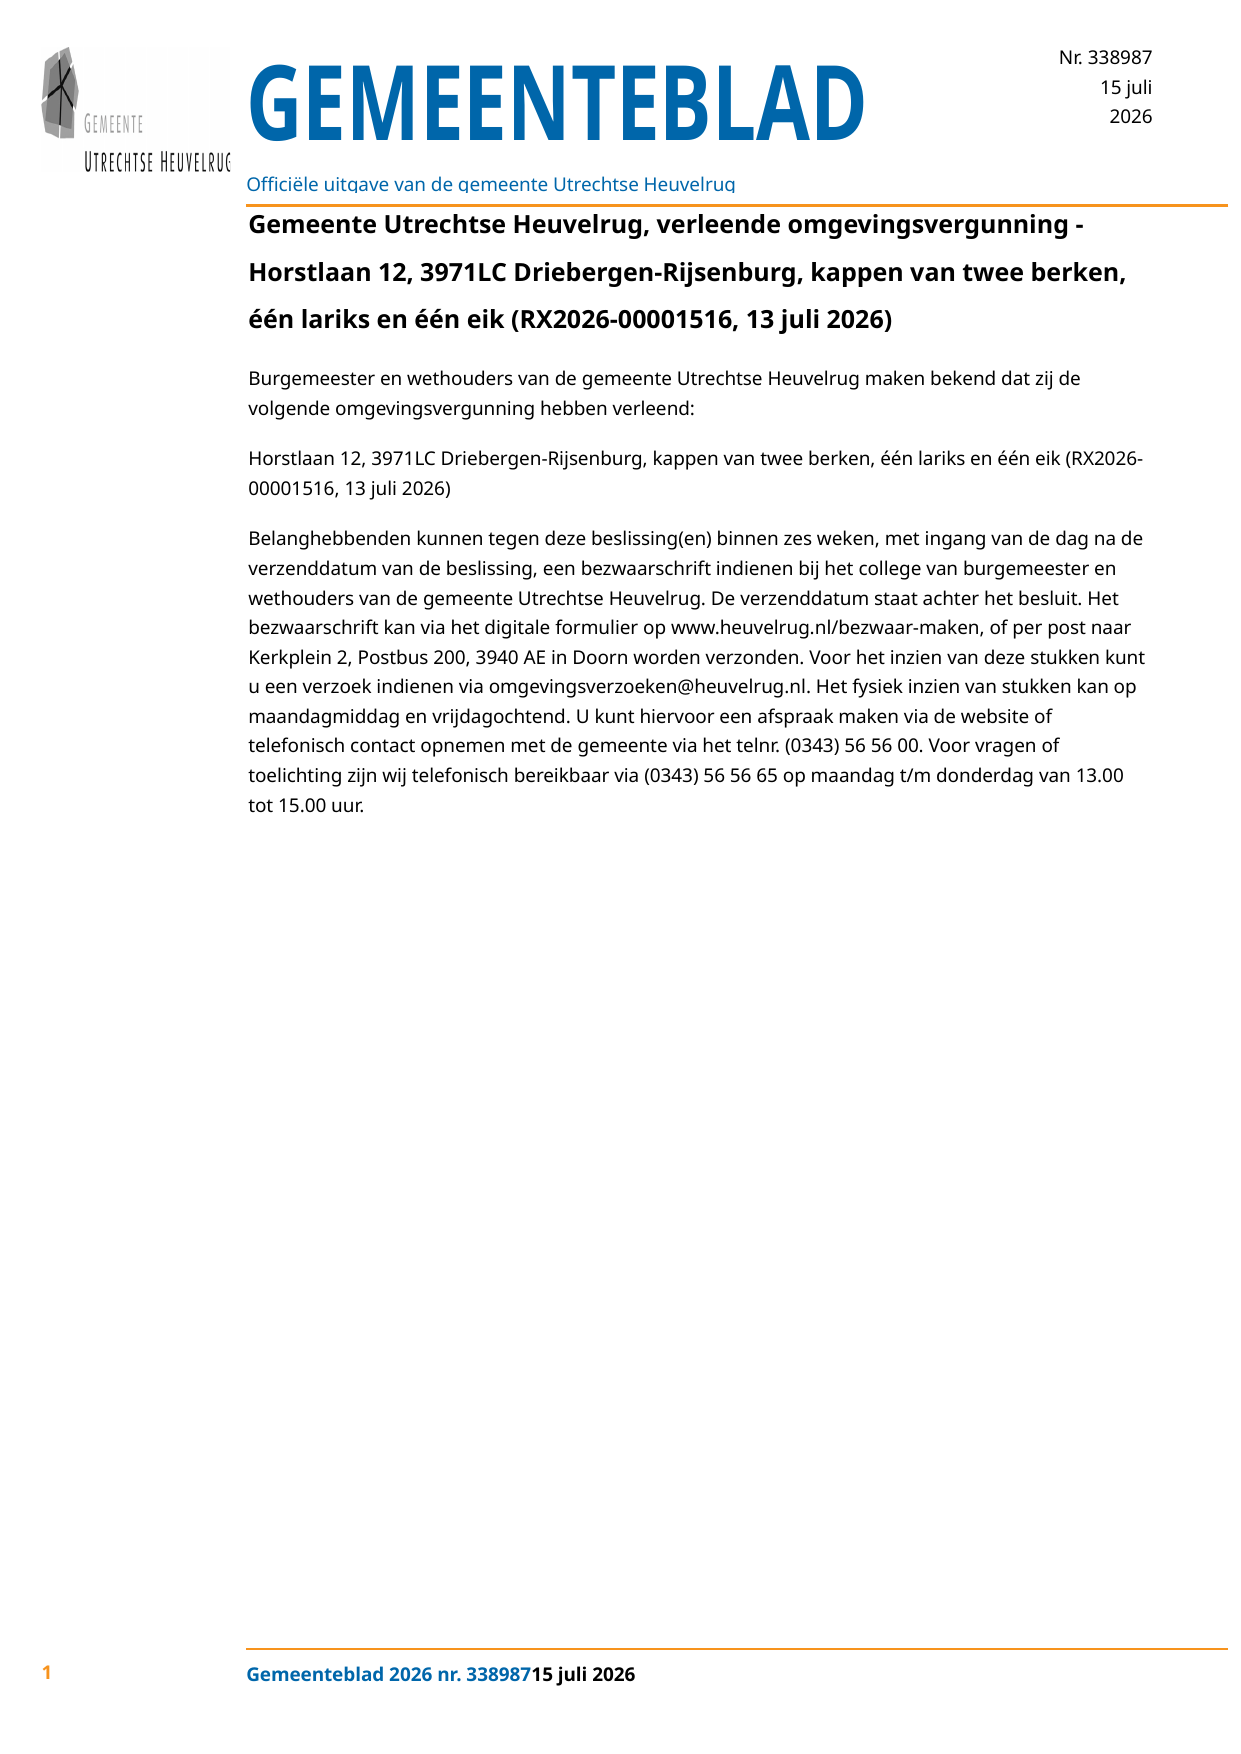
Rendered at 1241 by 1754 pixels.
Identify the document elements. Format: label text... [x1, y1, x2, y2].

text Belanghebbenden kunnen tegen deze beslissing(en) binnen zes weken, met ingang van de dag na de verzenddatum van de beslissing, een bezwaarschrift indienen bij het college van burgemeester en wethouders van de gemeente Utrechtse Heuvelrug. De verzenddatum staat achter het besluit. Het bezwaarschrift kan via het digitale formulier op www.heuvelrug.nl/bezwaar-maken, of per post naar Kerkplein 2, Postbus 200, 3940 AE in Doorn worden verzonden. Voor het inzien van deze stukken kunt u een verzoek indienen via omgevingsverzoeken@heuvelrug.nl. Het fysiek inzien van stukken kan op maandagmiddag en vrijdagochtend. U kunt hiervoor een afspraak maken via de website of telefonisch contact opnemen met de gemeente via het telnr. (0343) 56 56 00. Voor vragen of toelichting zijn wij telefonisch bereikbaar via (0343) 56 56 65 op maandag t/m donderdag van 13.00 tot 15.00 uur. [248, 526, 1152, 817]
text Gemeente Utrechtse Heuvelrug, verleende omgevingsvergunning - Horstlaan 12, 3971LC Driebergen-Rijsenburg, kappen van twee berken, één lariks en één eik (RX2026-00001516, 13 juli 2026) [248, 207, 1152, 336]
picture [41, 47, 231, 172]
text Burgemeester en wethouders van de gemeente Utrechtse Heuvelrug maken bekend dat zij de volgende omgevingsvergunning hebben verleend: [248, 366, 1152, 421]
text Horstlaan 12, 3971LC Driebergen-Rijsenburg, kappen van twee berken, één lariks en één eik (RX2026-00001516, 13 juli 2026) [248, 446, 1152, 501]
